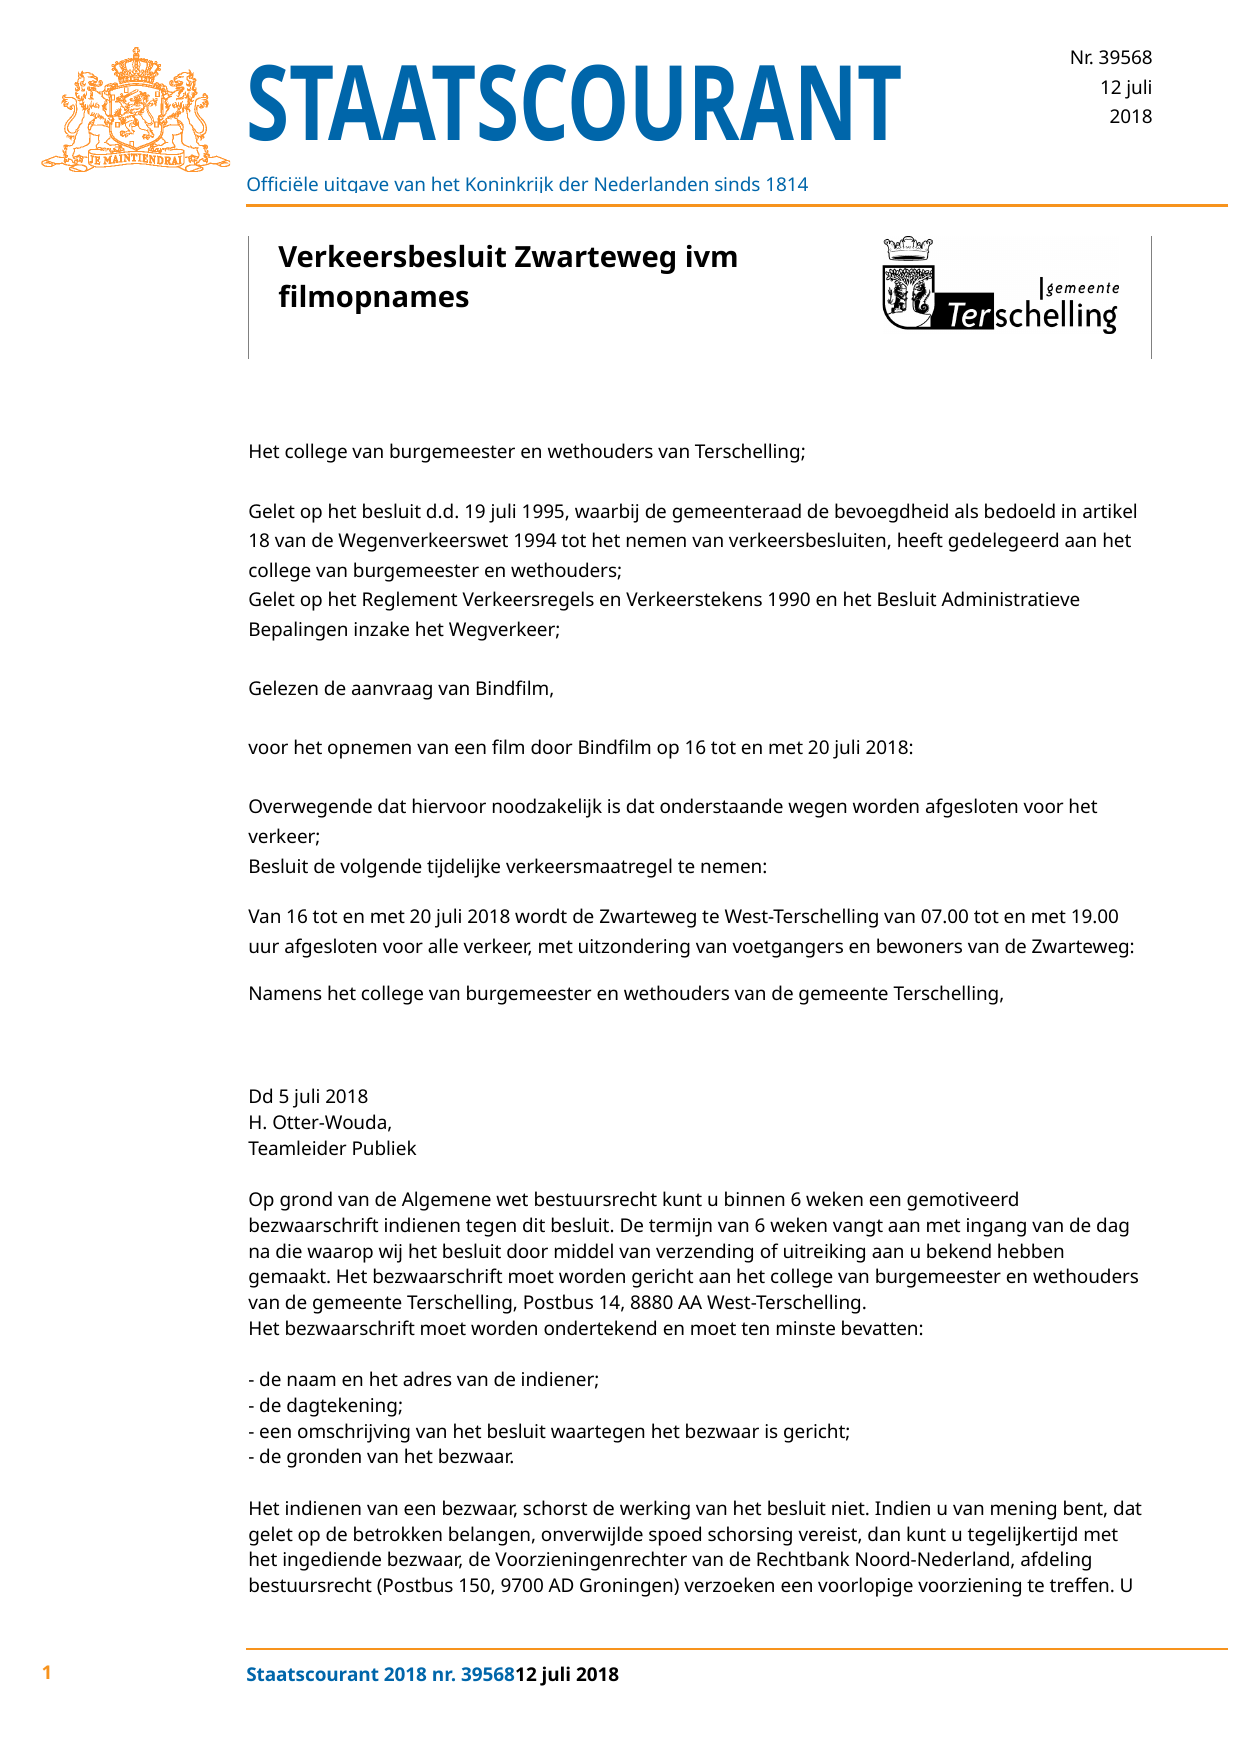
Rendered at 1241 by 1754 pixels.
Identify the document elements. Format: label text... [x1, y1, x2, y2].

text H. Otter-Wouda, [248, 1109, 1152, 1135]
text Teamleider Publiek [248, 1135, 1152, 1161]
table_header Verkeersbesluit Zwarteweg ivm filmopnames [249, 236, 850, 359]
text - de dagtekening; [248, 1392, 1152, 1418]
picture [882, 236, 1119, 334]
text Gelet op het Reglement Verkeersregels en Verkeerstekens 1990 en het Besluit Administratieve Bepalingen inzake het Wegverkeer; [248, 587, 1152, 642]
text Overwegende dat hiervoor noodzakelijk is dat onderstaande wegen worden afgesloten voor het verkeer; [248, 794, 1152, 849]
picture [41, 47, 231, 172]
text Het bezwaarschrift moet worden ondertekend en moet ten minste bevatten: [248, 1315, 1152, 1341]
table_header [850, 236, 1151, 359]
text Van 16 tot en met 20 juli 2018 wordt de Zwarteweg te West-Terschelling van 07.00 tot en met 19.00 uur afgesloten voor alle verkeer, met uitzondering van voetgangers en bewoners van de Zwarteweg: [248, 903, 1152, 958]
text - de naam en het adres van de indiener; [248, 1367, 1152, 1392]
text Gelezen de aanvraag van Bindfilm, [248, 675, 1152, 701]
text - de gronden van het bezwaar. [248, 1444, 1152, 1469]
text Het indienen van een bezwaar, schorst de werking van het besluit niet. Indien u van mening bent, dat gelet op de betrokken belangen, onverwijlde spoed schorsing vereist, dan kunt u tegelijkertijd met het ingediende bezwaar, de Voorzieningenrechter van de Rechtbank Noord-Nederland, afdeling bestuursrecht (Postbus 150, 9700 AD Groningen) verzoeken een voorlopige voorziening te treffen. U [248, 1495, 1152, 1598]
text voor het opnemen van een film door Bindfilm op 16 tot en met 20 juli 2018: [248, 734, 1152, 760]
text Namens het college van burgemeester en wethouders van de gemeente Terschelling, [248, 981, 1152, 1006]
text Het college van burgemeester en wethouders van Terschelling; [248, 439, 1152, 464]
text - een omschrijving van het besluit waartegen het bezwaar is gericht; [248, 1418, 1152, 1444]
text Besluit de volgende tijdelijke verkeersmaatregel te nemen: [248, 853, 1152, 878]
text Op grond van de Algemene wet bestuursrecht kunt u binnen 6 weken een gemotiveerd bezwaarschrift indienen tegen dit besluit. De termijn van 6 weken vangt aan met ingang van de dag na die waarop wij het besluit door middel van verzending of uitreiking aan u bekend hebben gemaakt. Het bezwaarschrift moet worden gericht aan het college van burgemeester en wethouders van de gemeente Terschelling, Postbus 14, 8880 AA West-Terschelling. [248, 1186, 1152, 1315]
text Gelet op het besluit d.d. 19 juli 1995, waarbij de gemeenteraad de bevoegdheid als bedoeld in artikel 18 van de Wegenverkeerswet 1994 tot het nemen van verkeersbesluiten, heeft gedelegeerd aan het college van burgemeester en wethouders; [248, 498, 1152, 583]
text Dd 5 juli 2018 [248, 1083, 1152, 1109]
